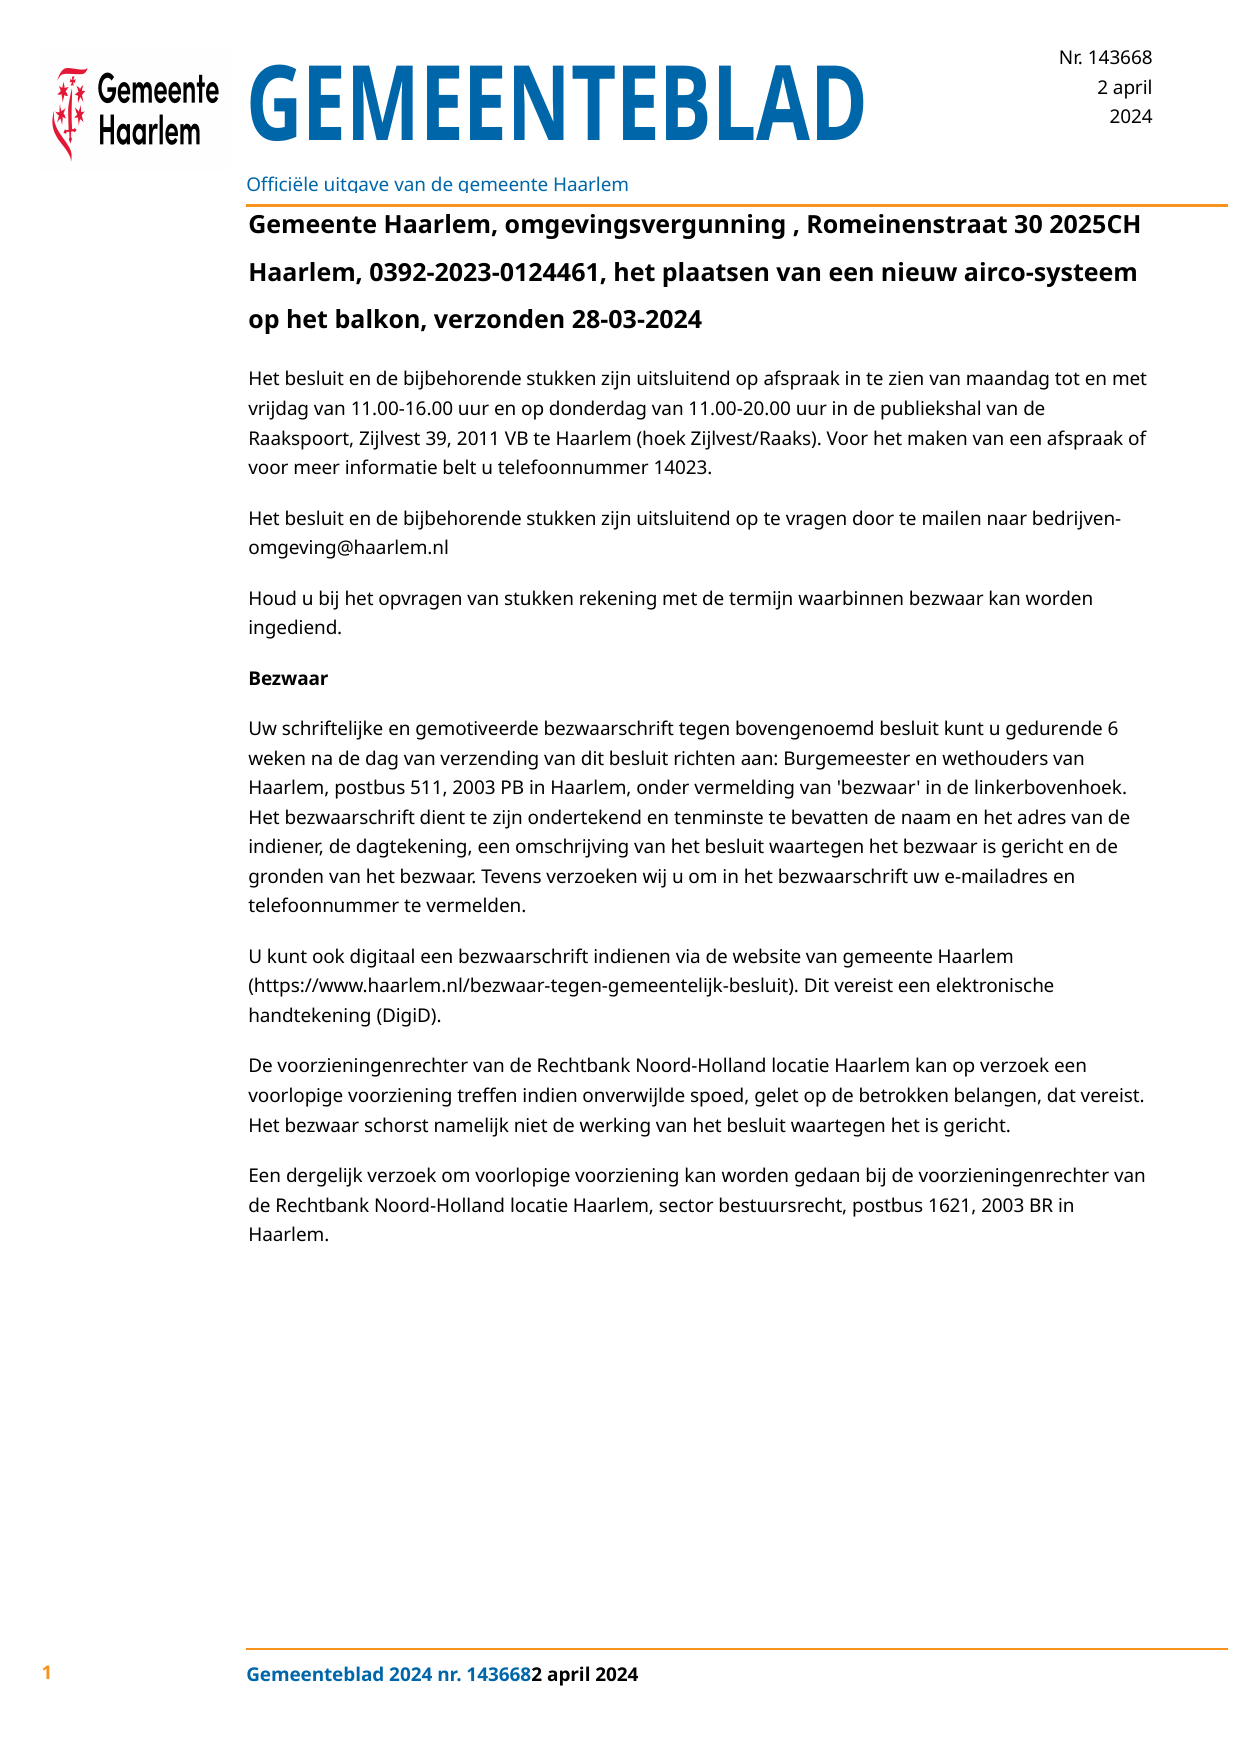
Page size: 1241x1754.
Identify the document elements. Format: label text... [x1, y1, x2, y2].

text Het besluit en de bijbehorende stukken zijn uitsluitend op afspraak in te zien van maandag tot en met vrijdag van 11.00-16.00 uur en op donderdag van 11.00-20.00 uur in de publiekshal van de Raakspoort, Zijlvest 39, 2011 VB te Haarlem (hoek Zijlvest/Raaks). Voor het maken van een afspraak of voor meer informatie belt u telefoonnummer 14023. [248, 366, 1152, 480]
text Houd u bij het opvragen van stukken rekening met de termijn waarbinnen bezwaar kan worden ingediend. [248, 585, 1152, 640]
text Bezwaar [248, 665, 1152, 690]
text Het besluit en de bijbehorende stukken zijn uitsluitend op te vragen door te mailen naar bedrijven-omgeving@haarlem.nl [248, 505, 1152, 560]
text Gemeente Haarlem, omgevingsvergunning , Romeinenstraat 30 2025CH Haarlem, 0392-2023-0124461, het plaatsen van een nieuw airco-systeem op het balkon, verzonden 28-03-2024 [248, 207, 1152, 336]
text Een dergelijk verzoek om voorlopige voorziening kan worden gedaan bij de voorzieningenrechter van de Rechtbank Noord-Holland locatie Haarlem, sector bestuursrecht, postbus 1621, 2003 BR in Haarlem. [248, 1162, 1152, 1247]
text Uw schriftelijke en gemotiveerde bezwaarschrift tegen bovengenoemd besluit kunt u gedurende 6 weken na de dag van verzending van dit besluit richten aan: Burgemeester en wethouders van Haarlem, postbus 511, 2003 PB in Haarlem, onder vermelding van 'bezwaar' in de linkerbovenhoek. Het bezwaarschrift dient te zijn ondertekend en tenminste te bevatten de naam en het adres van de indiener, de dagtekening, een omschrijving van het besluit waartegen het bezwaar is gericht en de gronden van het bezwaar. Tevens verzoeken wij u om in het bezwaarschrift uw e-mailadres en telefoonnummer te vermelden. [248, 715, 1152, 918]
picture [41, 47, 231, 172]
text De voorzieningenrechter van de Rechtbank Noord-Holland locatie Haarlem kan op verzoek een voorlopige voorziening treffen indien onverwijlde spoed, gelet op de betrokken belangen, dat vereist. Het bezwaar schorst namelijk niet de werking van het besluit waartegen het is gericht. [248, 1053, 1152, 1137]
text U kunt ook digitaal een bezwaarschrift indienen via de website van gemeente Haarlem (https://www.haarlem.nl/bezwaar-tegen-gemeentelijk-besluit). Dit vereist een elektronische handtekening (DigiD). [248, 943, 1152, 1028]
